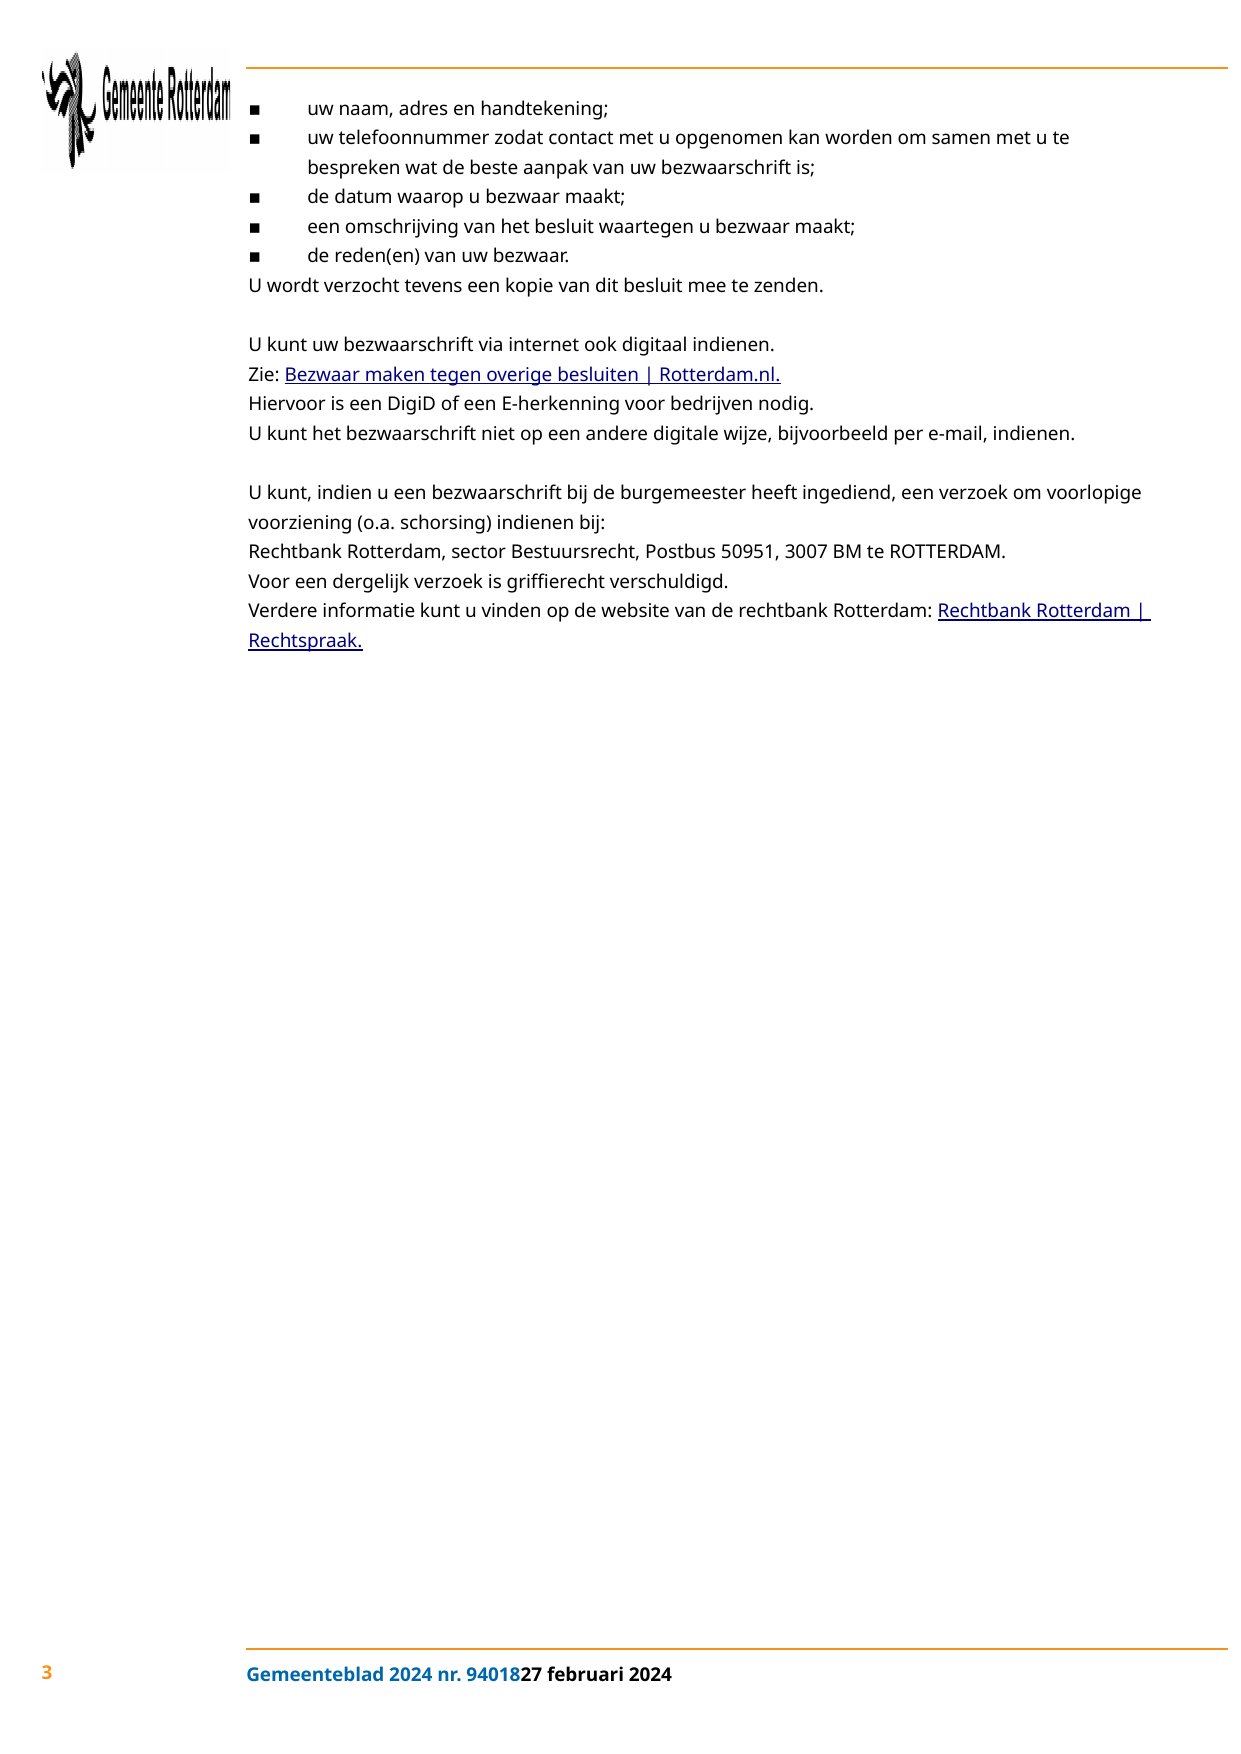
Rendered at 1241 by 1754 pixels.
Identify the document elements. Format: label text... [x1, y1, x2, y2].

list een omschrijving van het besluit waartegen u bezwaar maakt; [248, 213, 1152, 239]
text U kunt, indien u een bezwaarschrift bij de burgemeester heeft ingediend, een verzoek om voorlopige voorziening (o.a. schorsing) indienen bij: [248, 479, 1152, 535]
list uw telefoonnummer zodat contact met u opgenomen kan worden om samen met u te bespreken wat de beste aanpak van uw bezwaarschrift is; [248, 124, 1152, 180]
text Voor een dergelijk verzoek is griffierecht verschuldigd. [248, 568, 1152, 594]
list uw naam, adres en handtekening; [248, 95, 1152, 121]
text U wordt verzocht tevens een kopie van dit besluit mee te zenden. [248, 272, 1152, 298]
text Hiervoor is een DigiD of een E-herkenning voor bedrijven nodig. [248, 391, 1152, 416]
picture [41, 47, 231, 172]
list de datum waarop u bezwaar maakt; [248, 183, 1152, 209]
text Zie: Bezwaar maken tegen overige besluiten | Rotterdam.nl. [248, 361, 1152, 387]
list de reden(en) van uw bezwaar. [248, 243, 1152, 268]
text Verdere informatie kunt u vinden op de website van de rechtbank Rotterdam: Rechtbank Rotterdam | Rechtspraak. [248, 598, 1152, 653]
text U kunt uw bezwaarschrift via internet ook digitaal indienen. [248, 331, 1152, 357]
text Rechtbank Rotterdam, sector Bestuursrecht, Postbus 50951, 3007 BM te ROTTERDAM. [248, 538, 1152, 564]
text U kunt het bezwaarschrift niet op een andere digitale wijze, bijvoorbeeld per e-mail, indienen. [248, 420, 1152, 446]
